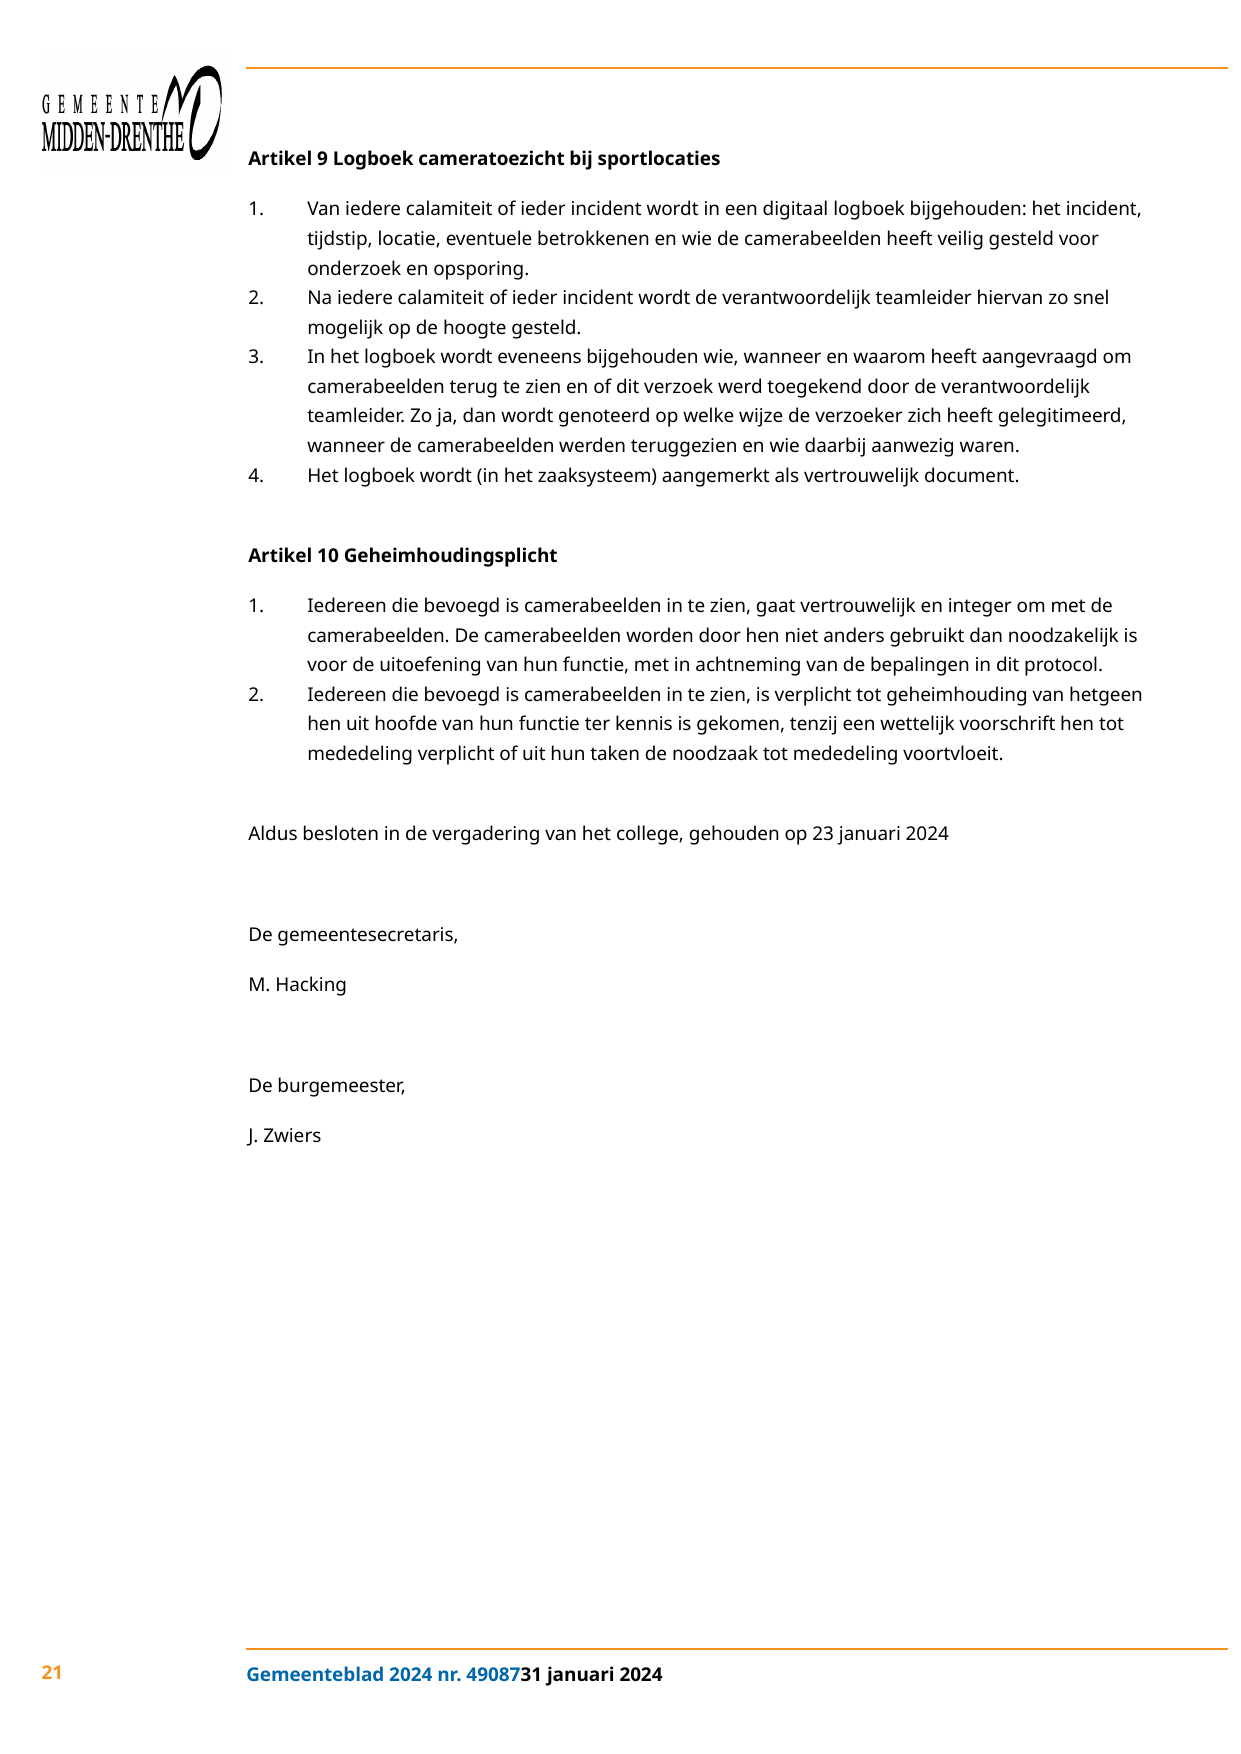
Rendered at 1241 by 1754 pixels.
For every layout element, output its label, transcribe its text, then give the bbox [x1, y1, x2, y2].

list Na iedere calamiteit of ieder incident wordt de verantwoordelijk teamleider hiervan zo snel mogelijk op de hoogte gesteld. [248, 284, 1152, 340]
text M. Hacking [248, 971, 1152, 997]
text De burgemeester, [248, 1072, 1152, 1098]
list Het logboek wordt (in het zaaksysteem) aangemerkt als vertrouwelijk document. [248, 462, 1152, 488]
list In het logboek wordt eveneens bijgehouden wie, wanneer en waarom heeft aangevraagd om camerabeelden terug te zien en of dit verzoek werd toegekend door de verantwoordelijk teamleider. Zo ja, dan wordt genoteerd op welke wijze de verzoeker zich heeft gelegitimeerd, wanneer de camerabeelden werden teruggezien en wie daarbij aanwezig waren. [248, 343, 1152, 458]
picture [41, 47, 231, 172]
text De gemeentesecretaris, [248, 921, 1152, 947]
text Artikel 10 Geheimhoudingsplicht [248, 542, 1152, 568]
text Aldus besloten in de vergadering van het college, gehouden op 23 januari 2024 [248, 820, 1152, 846]
text Artikel 9 Logboek cameratoezicht bij sportlocaties [248, 145, 1152, 171]
list Iedereen die bevoegd is camerabeelden in te zien, is verplicht tot geheimhouding van hetgeen hen uit hoofde van hun functie ter kennis is gekomen, tenzij een wettelijk voorschrift hen tot mededeling verplicht of uit hun taken de noodzaak tot mededeling voortvloeit. [248, 681, 1152, 766]
list Van iedere calamiteit of ieder incident wordt in een digitaal logboek bijgehouden: het incident, tijdstip, locatie, eventuele betrokkenen en wie de camerabeelden heeft veilig gesteld voor onderzoek en opsporing. [248, 196, 1152, 281]
text J. Zwiers [248, 1123, 1152, 1148]
list Iedereen die bevoegd is camerabeelden in te zien, gaat vertrouwelijk en integer om met de camerabeelden. De camerabeelden worden door hen niet anders gebruikt dan noodzakelijk is voor de uitoefening van hun functie, met in achtneming van de bepalingen in dit protocol. [248, 592, 1152, 677]
